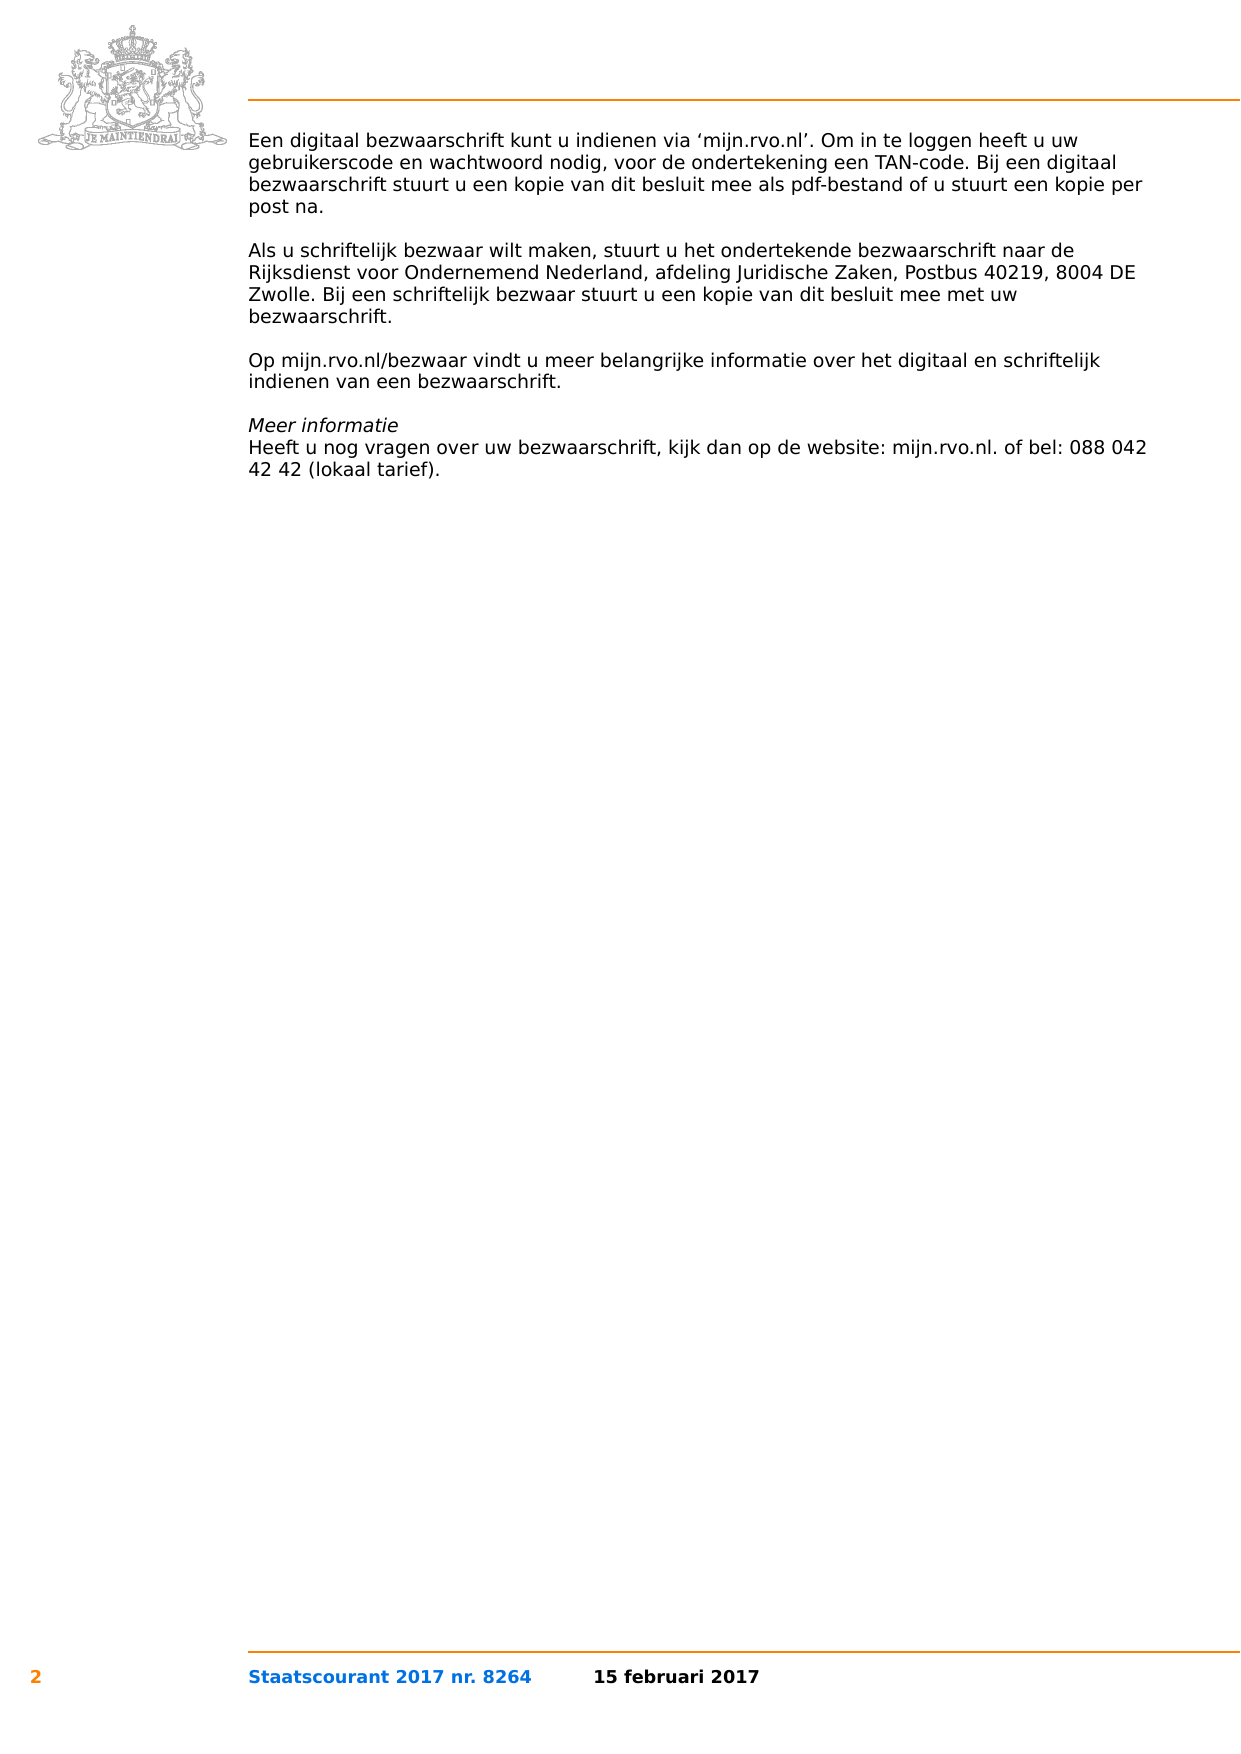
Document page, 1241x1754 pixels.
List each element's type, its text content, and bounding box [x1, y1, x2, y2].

text Een digitaal bezwaarschrift kunt u indienen via ‘mijn.rvo.nl’. Om in te loggen heeft u uw gebruikerscode en wachtwoord nodig, voor de ondertekening een TAN-code. Bij een digitaal bezwaarschrift stuurt u een kopie van dit besluit mee als pdf-bestand of u stuurt een kopie per post na. [248, 130, 1163, 218]
text Heeft u nog vragen over uw bezwaarschrift, kijk dan op de website: mijn.rvo.nl. of bel: 088 042 42 42 (lokaal tarief). [248, 437, 1163, 481]
text Op mijn.rvo.nl/bezwaar vindt u meer belangrijke informatie over het digitaal en schriftelijk indienen van een bezwaarschrift. [248, 349, 1163, 393]
text Meer informatie [248, 415, 1163, 437]
text Als u schriftelijk bezwaar wilt maken, stuurt u het ondertekende bezwaarschrift naar de Rijksdienst voor Ondernemend Nederland, afdeling Juridische Zaken, Postbus 40219, 8004 DE Zwolle. Bij een schriftelijk bezwaar stuurt u een kopie van dit besluit mee met uw bezwaarschrift. [248, 240, 1163, 328]
picture [38, 25, 227, 150]
